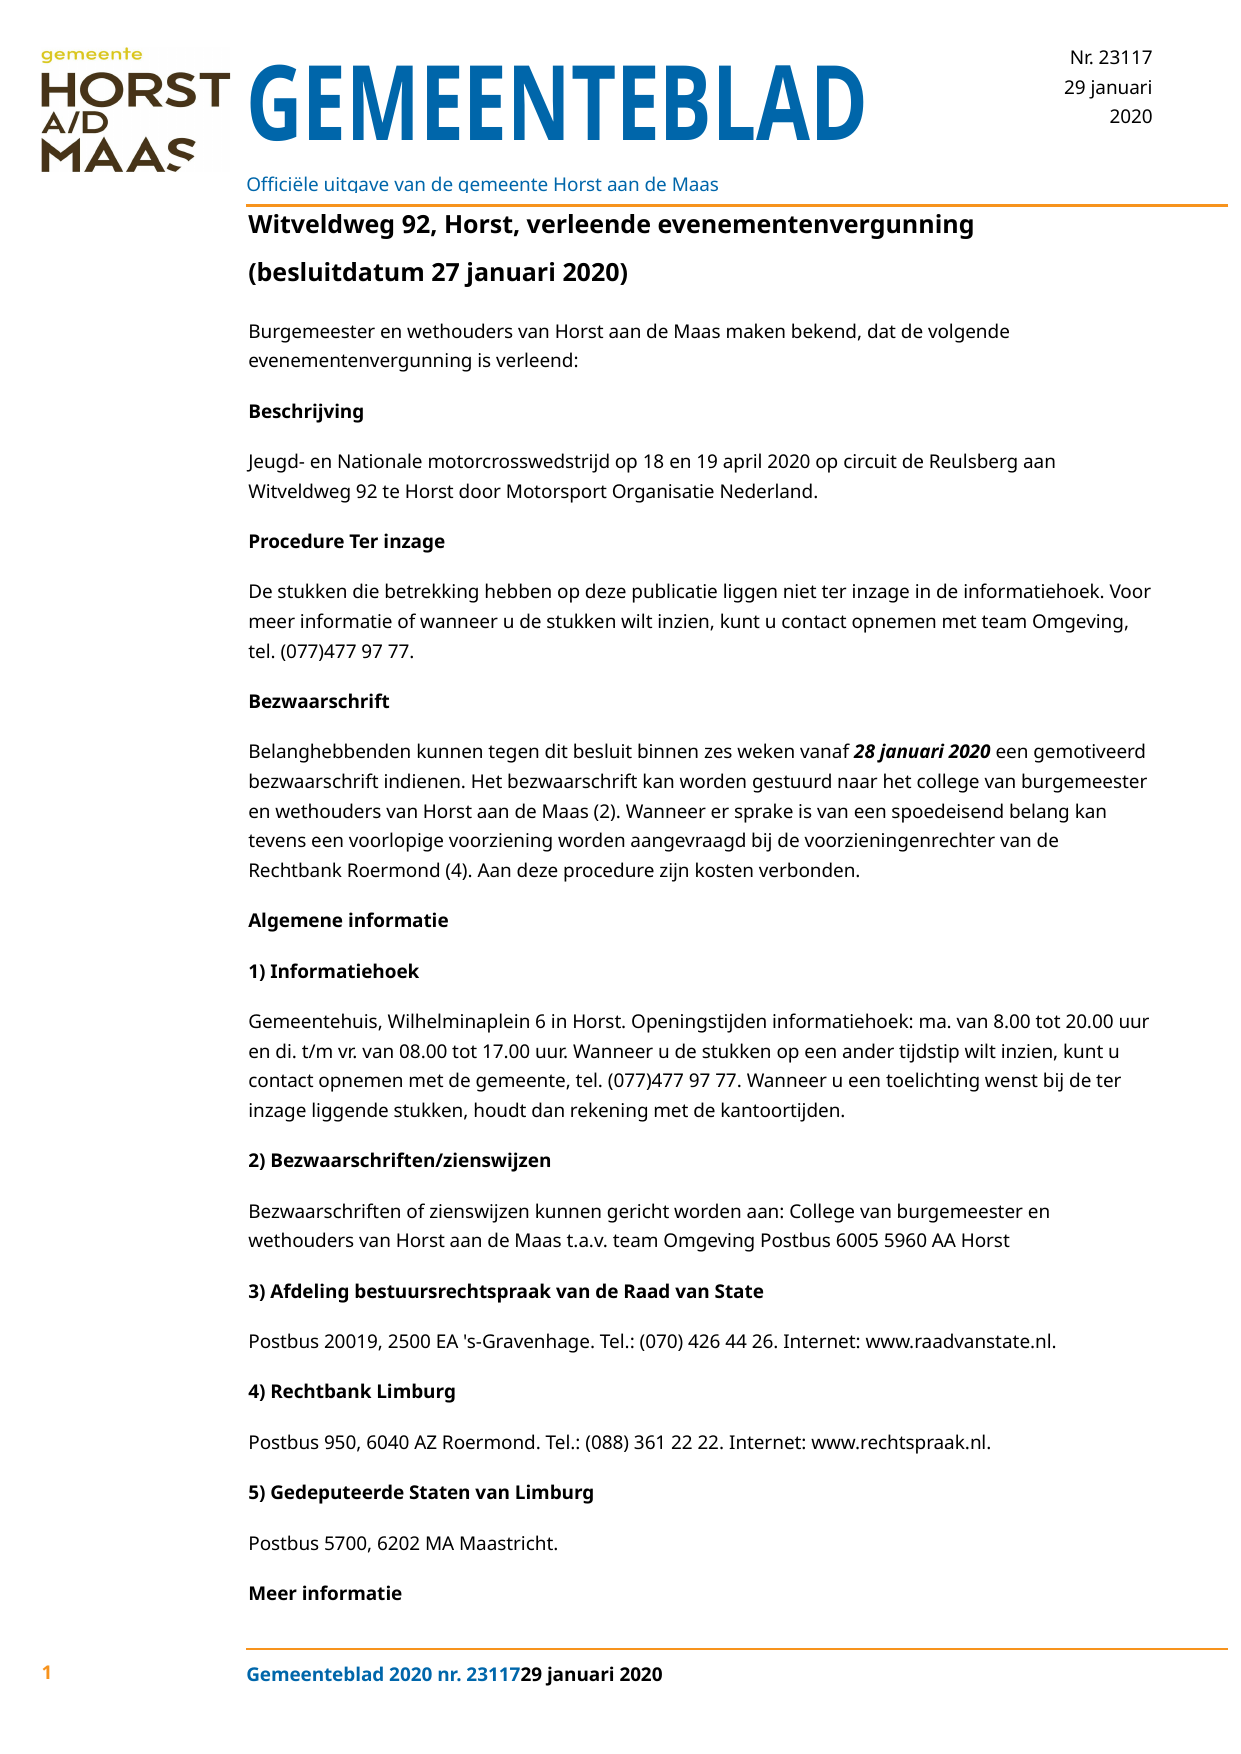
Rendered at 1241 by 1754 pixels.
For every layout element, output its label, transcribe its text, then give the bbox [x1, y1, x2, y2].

text 4) Rechtbank Limburg [248, 1379, 1152, 1404]
text 1) Informatiehoek [248, 958, 1152, 984]
text Meer informatie [248, 1580, 1152, 1606]
text 2) Bezwaarschriften/zienswijzen [248, 1147, 1152, 1173]
picture [41, 47, 231, 172]
text Witveldweg 92, Horst, verleende evenementenvergunning (besluitdatum 27 januari 2020) [248, 207, 1152, 288]
text 5) Gedeputeerde Staten van Limburg [248, 1479, 1152, 1505]
text Bezwaarschriften of zienswijzen kunnen gericht worden aan: College van burgemeester en wethouders van Horst aan de Maas t.a.v. team Omgeving Postbus 6005 5960 AA Horst [248, 1198, 1152, 1253]
text Postbus 950, 6040 AZ Roermond. Tel.: (088) 361 22 22. Internet: www.rechtspraak.nl. [248, 1429, 1152, 1455]
text De stukken die betrekking hebben op deze publicatie liggen niet ter inzage in de informatiehoek. Voor meer informatie of wanneer u de stukken wilt inzien, kunt u contact opnemen met team Omgeving, tel. (077)477 97 77. [248, 579, 1152, 664]
text Jeugd- en Nationale motorcrosswedstrijd op 18 en 19 april 2020 op circuit de Reulsberg aan Witveldweg 92 te Horst door Motorsport Organisatie Nederland. [248, 448, 1152, 504]
text Algemene informatie [248, 907, 1152, 933]
text Procedure Ter inzage [248, 528, 1152, 554]
text Postbus 20019, 2500 EA 's-Gravenhage. Tel.: (070) 426 44 26. Internet: www.raadvanstate.nl. [248, 1328, 1152, 1354]
text 3) Afdeling bestuursrechtspraak van de Raad van State [248, 1278, 1152, 1304]
text Bezwaarschrift [248, 688, 1152, 714]
text Belanghebbenden kunnen tegen dit besluit binnen zes weken vanaf 28 januari 2020 een gemotiveerd bezwaarschrift indienen. Het bezwaarschrift kan worden gestuurd naar het college van burgemeester en wethouders van Horst aan de Maas (2). Wanneer er sprake is van een spoedeisend belang kan tevens een voorlopige voorziening worden aangevraagd bij de voorzieningenrechter van de Rechtbank Roermond (4). Aan deze procedure zijn kosten verbonden. [248, 739, 1152, 883]
text Burgemeester en wethouders van Horst aan de Maas maken bekend, dat de volgende evenementenvergunning is verleend: [248, 318, 1152, 373]
text Beschrijving [248, 398, 1152, 424]
text Gemeentehuis, Wilhelminaplein 6 in Horst. Openingstijden informatiehoek: ma. van 8.00 tot 20.00 uur en di. t/m vr. van 08.00 tot 17.00 uur. Wanneer u de stukken op een ander tijdstip wilt inzien, kunt u contact opnemen met de gemeente, tel. (077)477 97 77. Wanneer u een toelichting wenst bij de ter inzage liggende stukken, houdt dan rekening met de kantoortijden. [248, 1008, 1152, 1123]
text Postbus 5700, 6202 MA Maastricht. [248, 1530, 1152, 1556]
